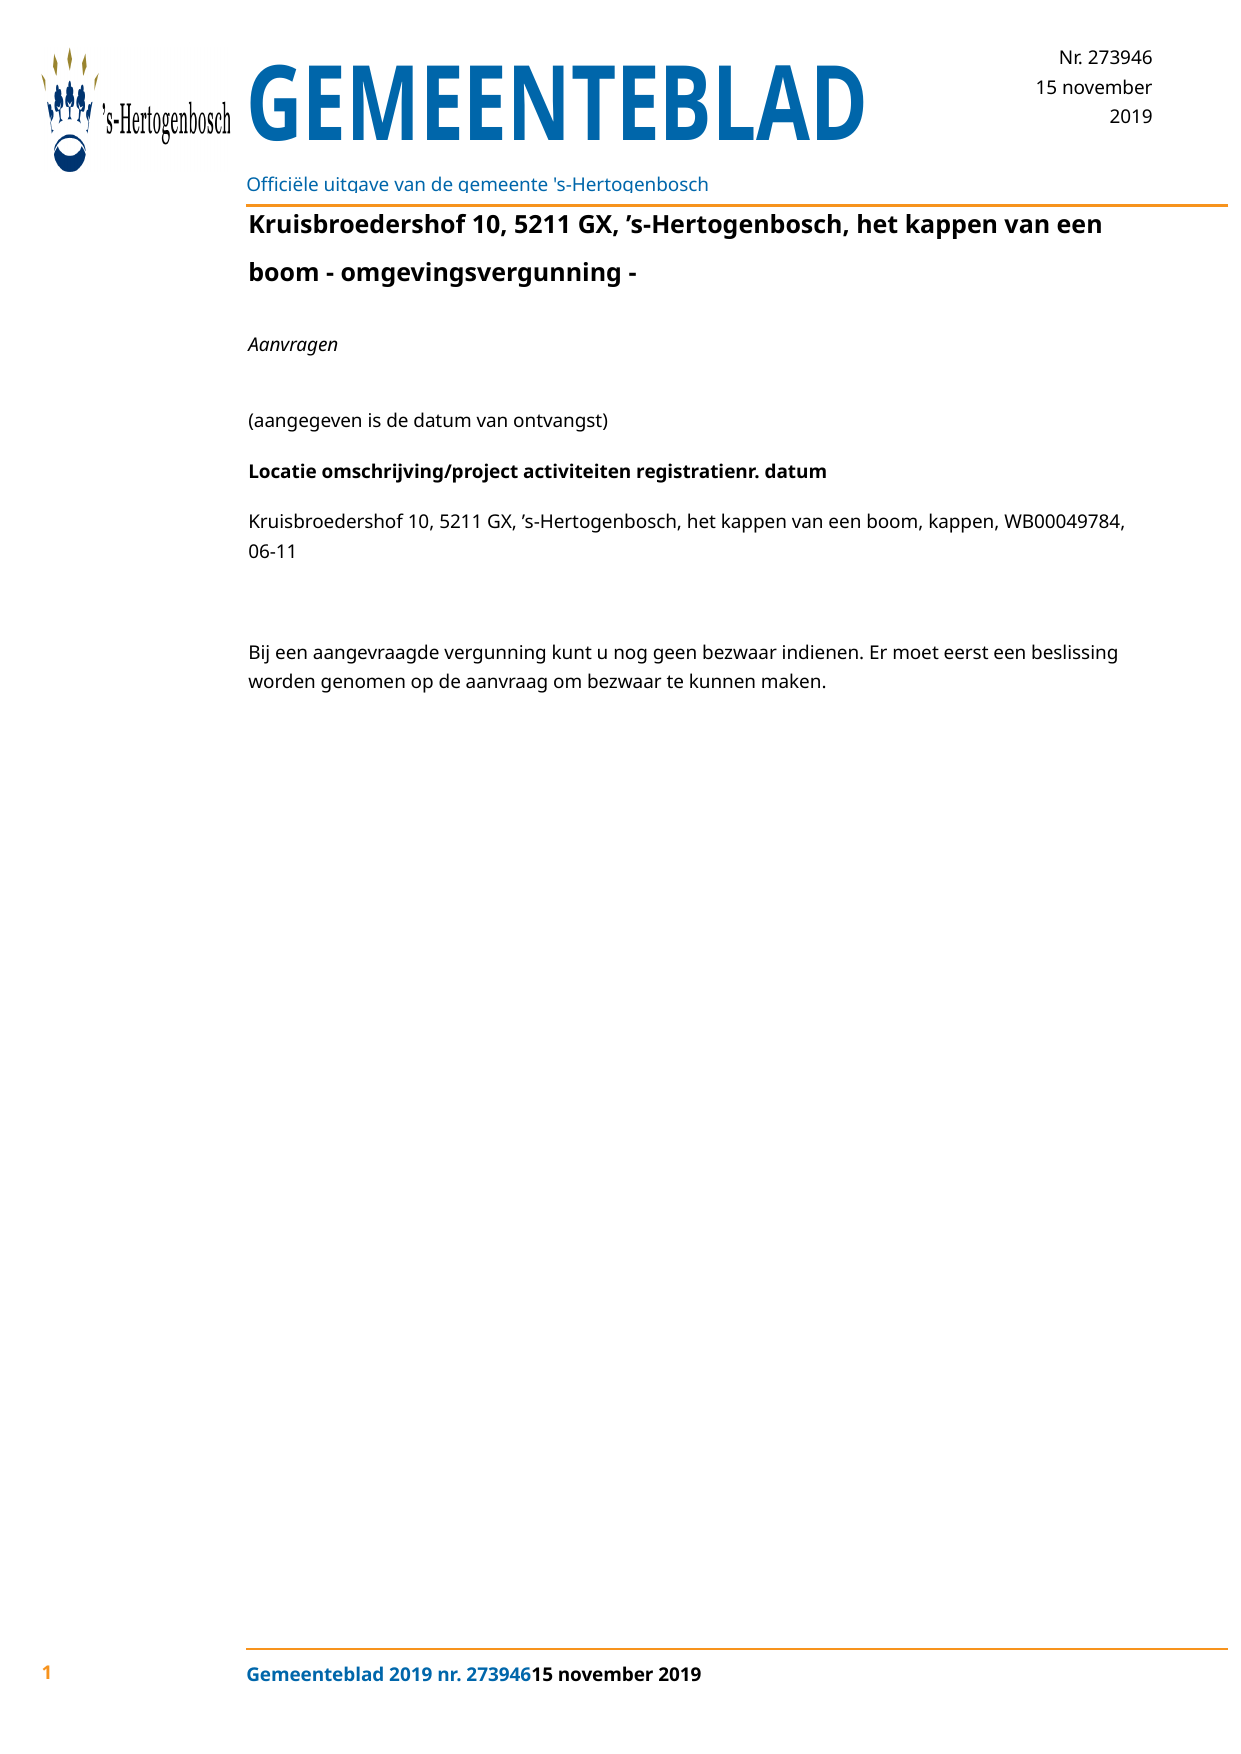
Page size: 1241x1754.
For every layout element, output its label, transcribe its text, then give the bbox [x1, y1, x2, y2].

text Kruisbroedershof 10, 5211 GX, ’s-Hertogenbosch, het kappen van een boom - omgevingsvergunning - [248, 207, 1152, 288]
text (aangegeven is de datum van ontvangst) [248, 408, 1152, 433]
text Locatie omschrijving/project activiteiten registratienr. datum [248, 458, 1152, 484]
text Kruisbroedershof 10, 5211 GX, ’s-Hertogenbosch, het kappen van een boom, kappen, WB00049784, 06-11 [248, 508, 1152, 564]
text Bij een aangevraagde vergunning kunt u nog geen bezwaar indienen. Er moet eerst een beslissing worden genomen op de aanvraag om bezwaar te kunnen maken. [248, 639, 1152, 694]
picture [41, 47, 231, 172]
text Aanvragen [248, 331, 1152, 357]
